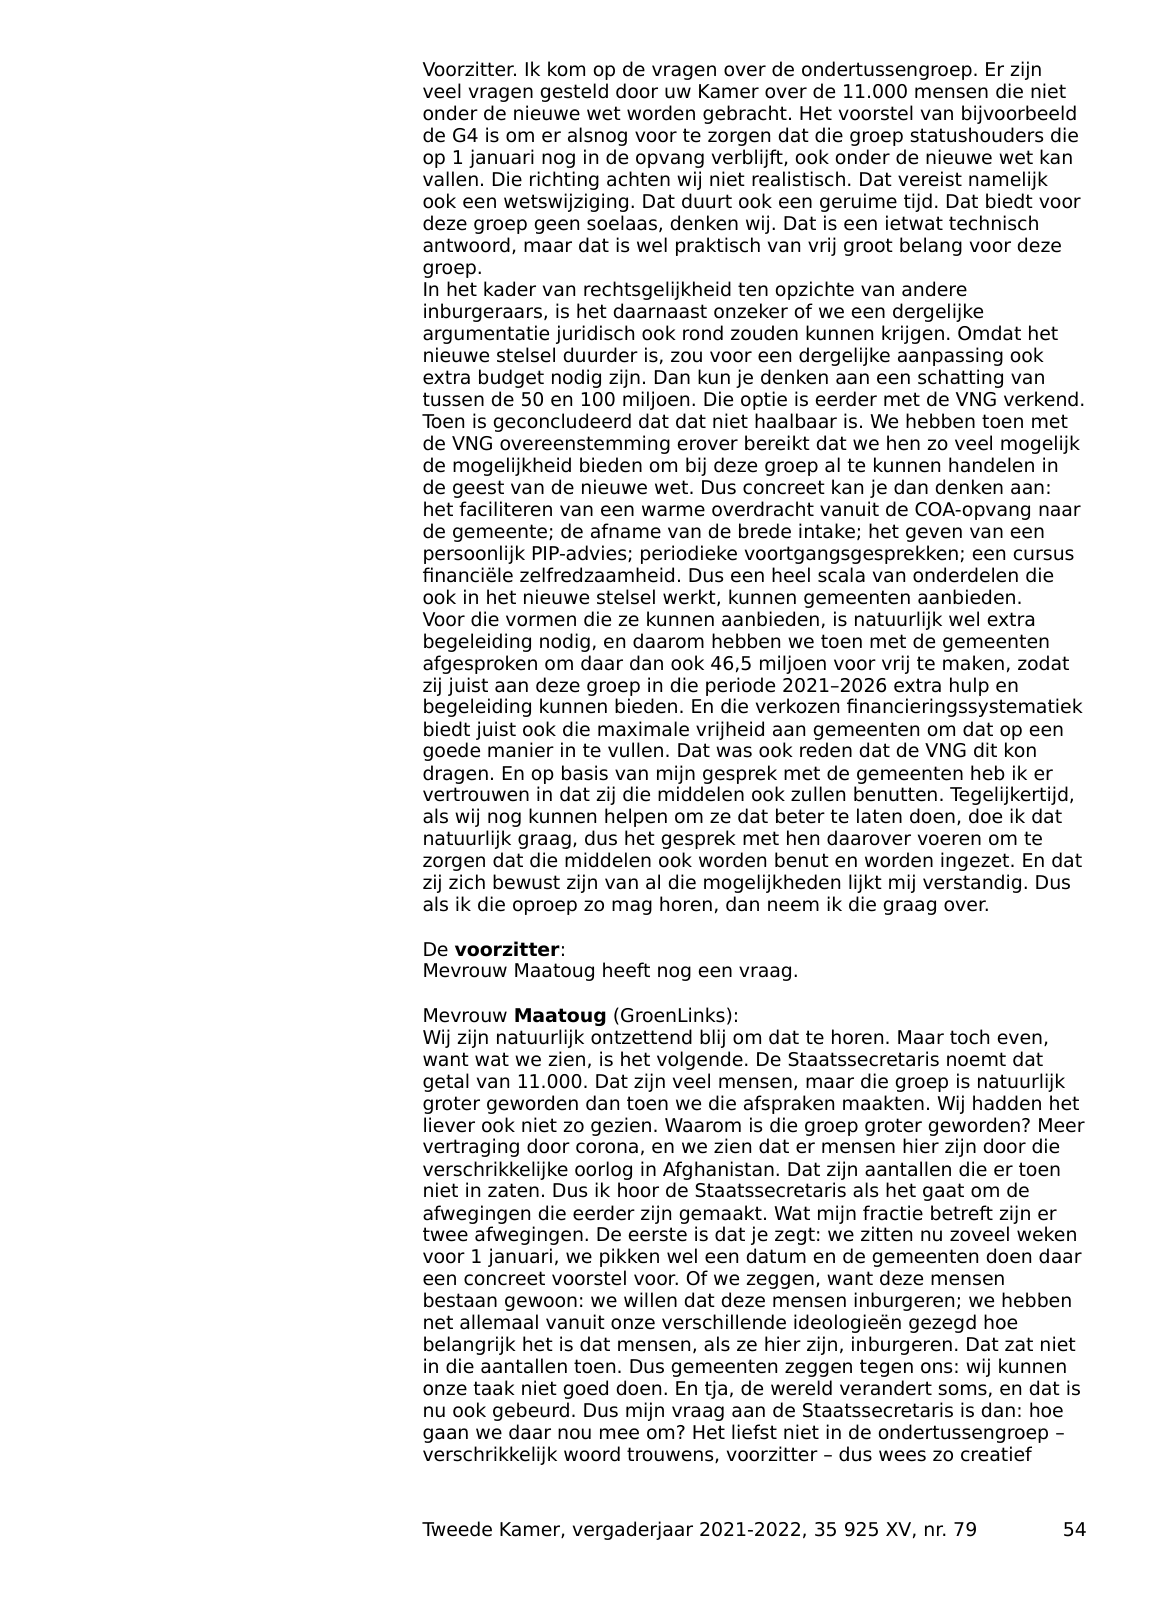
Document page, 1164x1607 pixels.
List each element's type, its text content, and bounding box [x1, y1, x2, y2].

text Mevrouw Maatoug (GroenLinks): [422, 1004, 1087, 1027]
text Mevrouw Maatoug heeft nog een vraag. [422, 960, 1087, 982]
text De voorzitter: [422, 938, 1087, 960]
text In het kader van rechtsgelijkheid ten opzichte van andere inburgeraars, is het daarnaast onzeker of we een dergelijke argumentatie juridisch ook rond zouden kunnen krijgen. Omdat het nieuwe stelsel duurder is, zou voor een dergelijke aanpassing ook extra budget nodig zijn. Dan kun je denken aan een schatting van tussen de 50 en 100 miljoen. Die optie is eerder met de VNG verkend. Toen is geconcludeerd dat dat niet haalbaar is. We hebben toen met de VNG overeenstemming erover bereikt dat we hen zo veel mogelijk de mogelijkheid bieden om bij deze groep al te kunnen handelen in de geest van de nieuwe wet. Dus concreet kan je dan denken aan: het faciliteren van een warme overdracht vanuit de COA-opvang naar de gemeente; de afname van de brede intake; het geven van een persoonlijk PIP-advies; periodieke voortgangsgesprekken; een cursus financiële zelfredzaamheid. Dus een heel scala van onderdelen die ook in het nieuwe stelsel werkt, kunnen gemeenten aanbieden. [422, 279, 1087, 608]
text Voorzitter. Ik kom op de vragen over de ondertussengroep. Er zijn veel vragen gesteld door uw Kamer over de 11.000 mensen die niet onder de nieuwe wet worden gebracht. Het voorstel van bijvoorbeeld de G4 is om er alsnog voor te zorgen dat die groep statushouders die op 1 januari nog in de opvang verblijft, ook onder de nieuwe wet kan vallen. Die richting achten wij niet realistisch. Dat vereist namelijk ook een wetswijziging. Dat duurt ook een geruime tijd. Dat biedt voor deze groep geen soelaas, denken wij. Dat is een ietwat technisch antwoord, maar dat is wel praktisch van vrij groot belang voor deze groep. [422, 59, 1087, 279]
text Voor die vormen die ze kunnen aanbieden, is natuurlijk wel extra begeleiding nodig, en daarom hebben we toen met de gemeenten afgesproken om daar dan ook 46,5 miljoen voor vrij te maken, zodat zij juist aan deze groep in die periode 2021–2026 extra hulp en begeleiding kunnen bieden. En die verkozen financieringssystematiek biedt juist ook die maximale vrijheid aan gemeenten om dat op een goede manier in te vullen. Dat was ook reden dat de VNG dit kon dragen. En op basis van mijn gesprek met de gemeenten heb ik er vertrouwen in dat zij die middelen ook zullen benutten. Tegelijkertijd, als wij nog kunnen helpen om ze dat beter te laten doen, doe ik dat natuurlijk graag, dus het gesprek met hen daarover voeren om te zorgen dat die middelen ook worden benut en worden ingezet. En dat zij zich bewust zijn van al die mogelijkheden lijkt mij verstandig. Dus als ik die oproep zo mag horen, dan neem ik die graag over. [422, 608, 1087, 916]
text Wij zijn natuurlijk ontzettend blij om dat te horen. Maar toch even, want wat we zien, is het volgende. De Staatssecretaris noemt dat getal van 11.000. Dat zijn veel mensen, maar die groep is natuurlijk groter geworden dan toen we die afspraken maakten. Wij hadden het liever ook niet zo gezien. Waarom is die groep groter geworden? Meer vertraging door corona, en we zien dat er mensen hier zijn door die verschrikkelijke oorlog in Afghanistan. Dat zijn aantallen die er toen niet in zaten. Dus ik hoor de Staatssecretaris als het gaat om de afwegingen die eerder zijn gemaakt. Wat mijn fractie betreft zijn er twee afwegingen. De eerste is dat je zegt: we zitten nu zoveel weken voor 1 januari, we pikken wel een datum en de gemeenten doen daar een concreet voorstel voor. Of we zeggen, want deze mensen bestaan gewoon: we willen dat deze mensen inburgeren; we hebben net allemaal vanuit onze verschillende ideologieën gezegd hoe belangrijk het is dat mensen, als ze hier zijn, inburgeren. Dat zat niet in die aantallen toen. Dus gemeenten zeggen tegen ons: wij kunnen onze taak niet goed doen. En tja, de wereld verandert soms, en dat is nu ook gebeurd. Dus mijn vraag aan de Staatssecretaris is dan: hoe gaan we daar nou mee om? Het liefst niet in de ondertussengroep – verschrikkelijk woord trouwens, voorzitter – dus wees zo creatief [422, 1027, 1087, 1466]
